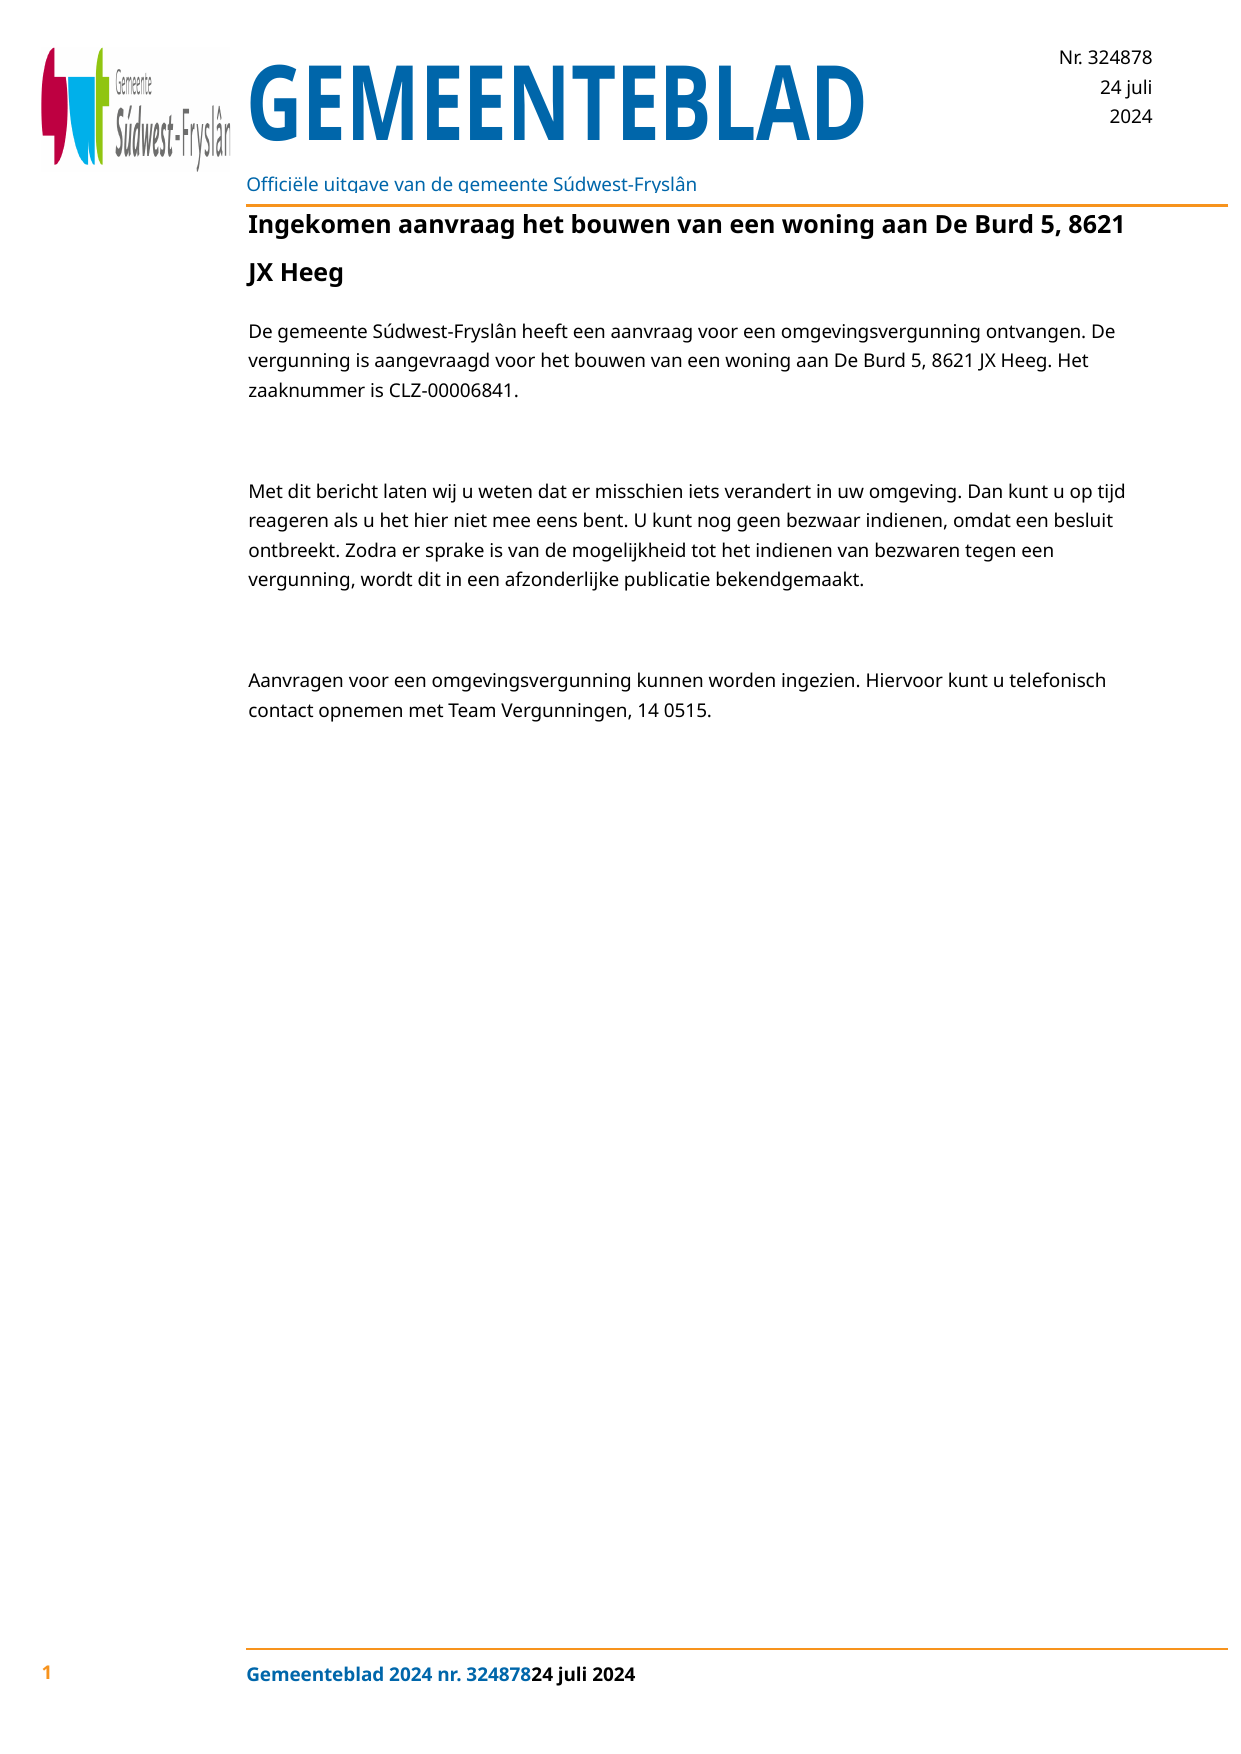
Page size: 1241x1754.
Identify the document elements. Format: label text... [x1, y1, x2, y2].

picture [41, 47, 231, 172]
text Aanvragen voor een omgevingsvergunning kunnen worden ingezien. Hiervoor kunt u telefonisch contact opnemen met Team Vergunningen, 14 0515. [248, 667, 1152, 723]
text De gemeente Súdwest-Fryslân heeft een aanvraag voor een omgevingsvergunning ontvangen. De vergunning is aangevraagd voor het bouwen van een woning aan De Burd 5, 8621 JX Heeg. Het zaaknummer is CLZ-00006841. [248, 318, 1152, 403]
text Ingekomen aanvraag het bouwen van een woning aan De Burd 5, 8621 JX Heeg [248, 207, 1152, 288]
text Met dit bericht laten wij u weten dat er misschien iets verandert in uw omgeving. Dan kunt u op tijd reageren als u het hier niet mee eens bent. U kunt nog geen bezwaar indienen, omdat een besluit ontbreekt. Zodra er sprake is van de mogelijkheid tot het indienen van bezwaren tegen een vergunning, wordt dit in een afzonderlijke publicatie bekendgemaakt. [248, 478, 1152, 592]
